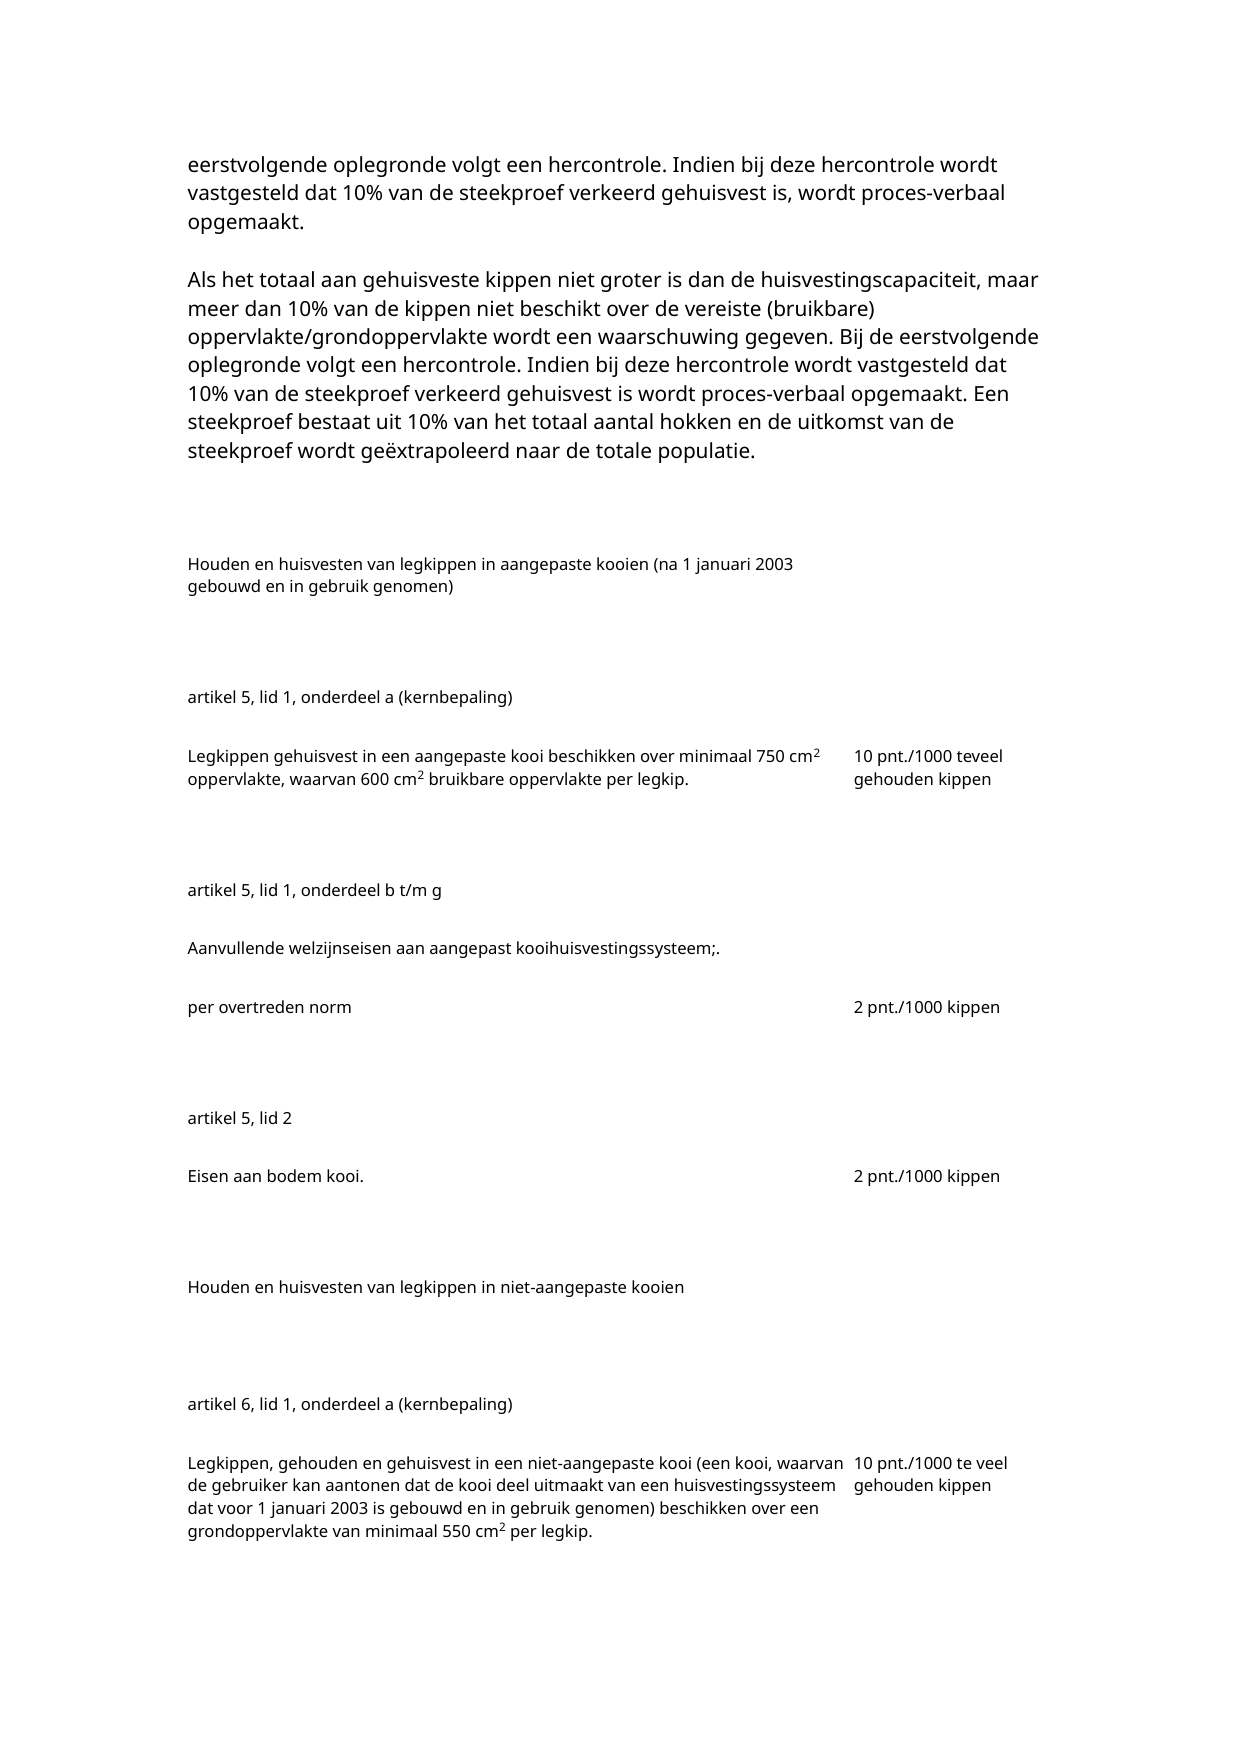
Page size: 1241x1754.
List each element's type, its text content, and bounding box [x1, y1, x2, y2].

table_cell 2 pnt./1000 kippen [854, 1165, 1053, 1218]
table_cell [854, 628, 1053, 686]
table_cell [188, 1218, 853, 1276]
table_cell artikel 5, lid 1, onderdeel b t/m g [188, 879, 853, 937]
table_cell [188, 1048, 853, 1106]
table_cell [854, 820, 1053, 878]
table_cell Legkippen, gehouden en gehuisvest in een niet-aangepaste kooi (een kooi, waarvan de gebruiker kan aantonen dat de kooi deel uitmaakt van een huisvestingssysteem dat voor 1 januari 2003 is gebouwd en in gebruik genomen) beschikken over een grondoppervlakte van minimaal 550 cm2 per legkip. [188, 1451, 853, 1572]
table_cell [854, 1335, 1053, 1393]
table_cell Eisen aan bodem kooi. [188, 1165, 853, 1218]
table_cell artikel 5, lid 2 [188, 1106, 853, 1165]
table_cell 10 pnt./1000 teveel gehouden kippen [854, 745, 1053, 820]
table_cell per overtreden norm [188, 995, 853, 1048]
table_cell [854, 937, 1053, 995]
table_cell 10 pnt./1000 te veel gehouden kippen [854, 1451, 1053, 1572]
table_header Houden en huisvesten van legkippen in aangepaste kooien (na 1 januari 2003 gebouwd en in gebruik genomen) [188, 552, 853, 628]
table_cell [854, 1048, 1053, 1106]
text Als het totaal aan gehuisveste kippen niet groter is dan de huisvestingscapaciteit, maar meer dan 10% van de kippen niet beschikt over de vereiste (bruikbare) oppervlakte/grondoppervlakte wordt een waarschuwing gegeven. Bij de eerstvolgende oplegronde volgt een hercontrole. Indien bij deze hercontrole wordt vastgesteld dat 10% van de steekproef verkeerd gehuisvest is wordt proces-verbaal opgemaakt. Een steekproef bestaat uit 10% van het totaal aantal hokken en de uitkomst van de steekproef wordt geëxtrapoleerd naar de totale populatie. [187, 265, 1053, 464]
table_cell artikel 5, lid 1, onderdeel a (kernbepaling) [188, 686, 853, 744]
table_cell Aanvullende welzijnseisen aan aangepast kooihuisvestingssysteem;. [188, 937, 853, 995]
table_cell [188, 820, 853, 878]
table_cell 2 pnt./1000 kippen [854, 995, 1053, 1048]
table_cell [188, 628, 853, 686]
table_cell Legkippen gehuisvest in een aangepaste kooi beschikken over minimaal 750 cm2 oppervlakte, waarvan 600 cm2 bruikbare oppervlakte per legkip. [188, 745, 853, 820]
table_cell [854, 686, 1053, 744]
table_cell Houden en huisvesten van legkippen in niet-aangepaste kooien [188, 1276, 853, 1334]
table_cell [854, 1276, 1053, 1334]
table_cell artikel 6, lid 1, onderdeel a (kernbepaling) [188, 1393, 853, 1451]
table_cell [854, 1393, 1053, 1451]
table_cell [854, 1218, 1053, 1276]
table_cell [854, 879, 1053, 937]
table_header [854, 552, 1053, 628]
table_cell [854, 1106, 1053, 1165]
text eerstvolgende oplegronde volgt een hercontrole. Indien bij deze hercontrole wordt vastgesteld dat 10% van de steekproef verkeerd gehuisvest is, wordt proces-verbaal opgemaakt. [187, 150, 1053, 235]
table_cell [188, 1335, 853, 1393]
